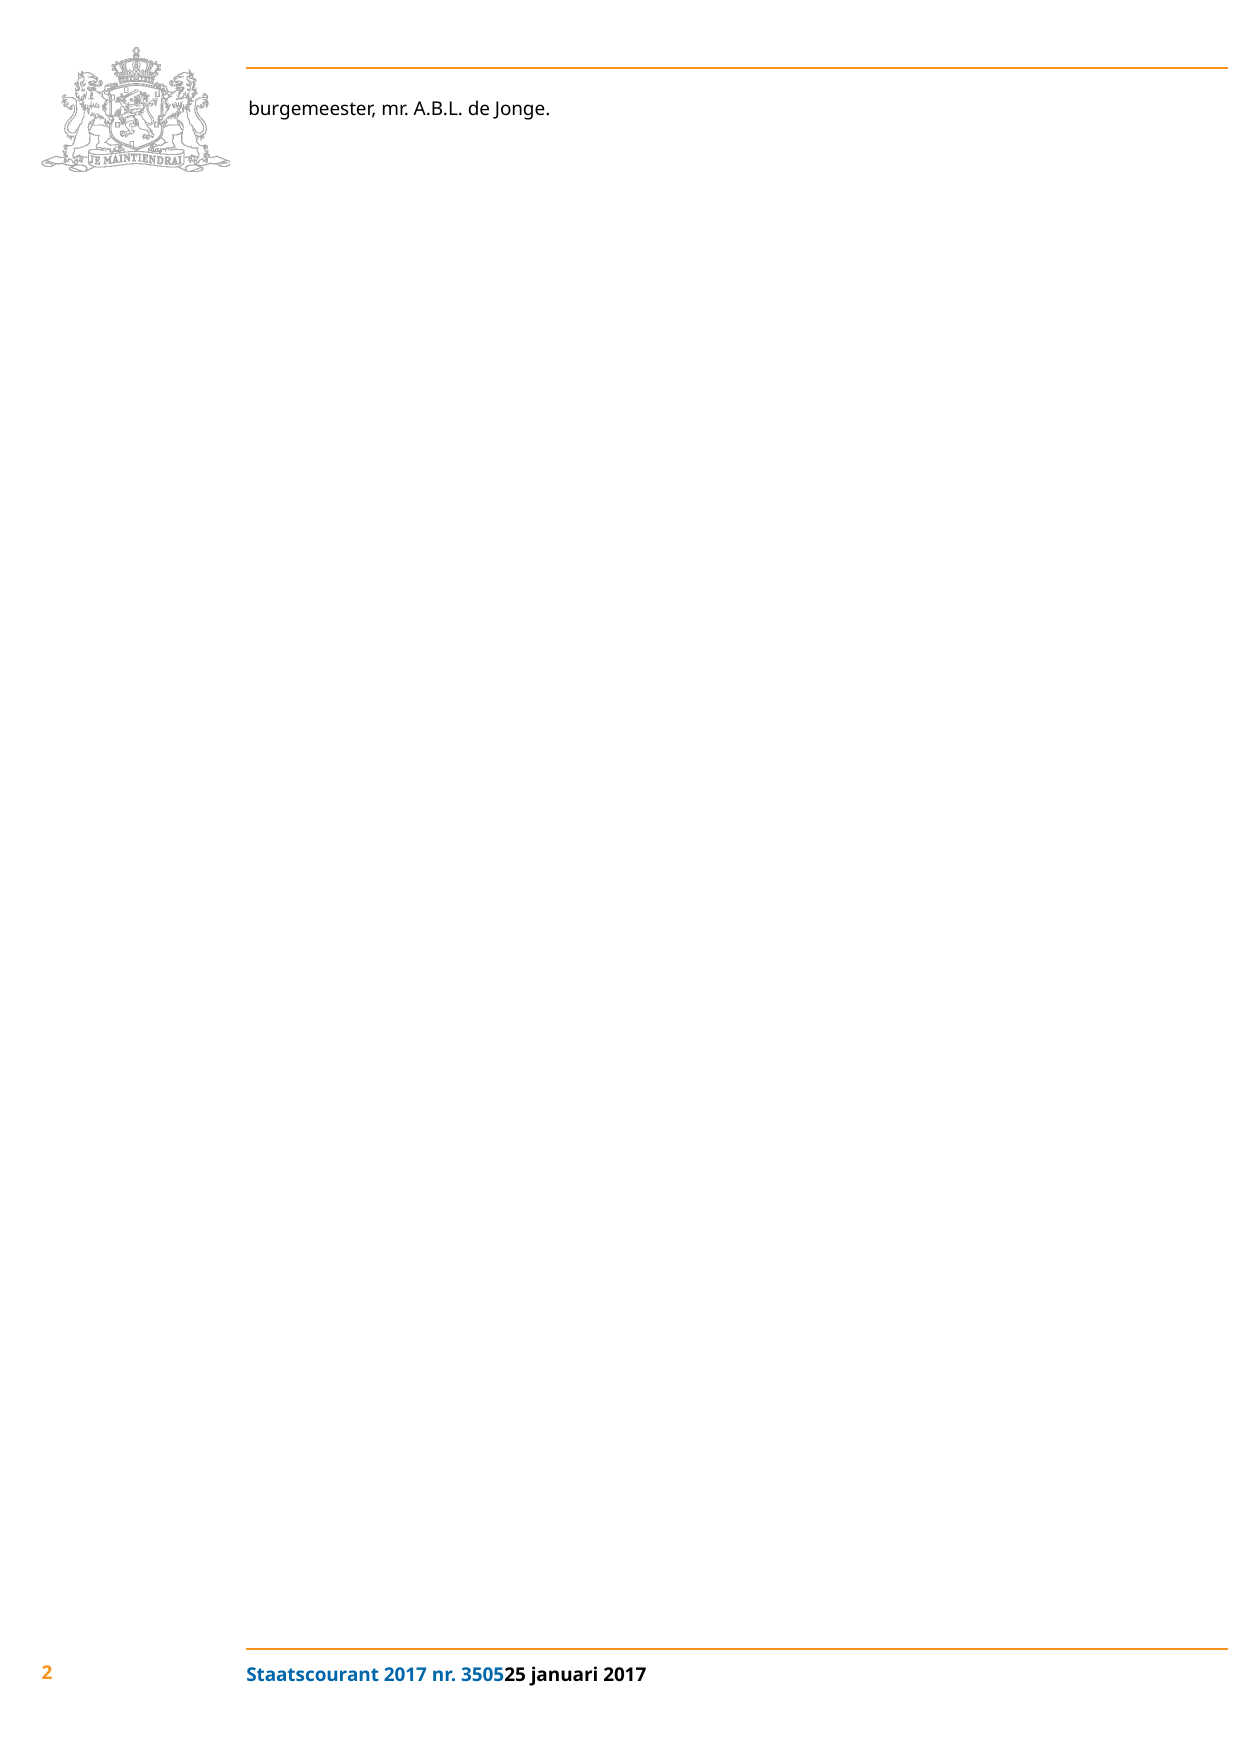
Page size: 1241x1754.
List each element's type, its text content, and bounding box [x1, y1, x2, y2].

picture [41, 47, 231, 172]
text burgemeester, mr. A.B.L. de Jonge. [248, 95, 1152, 121]
